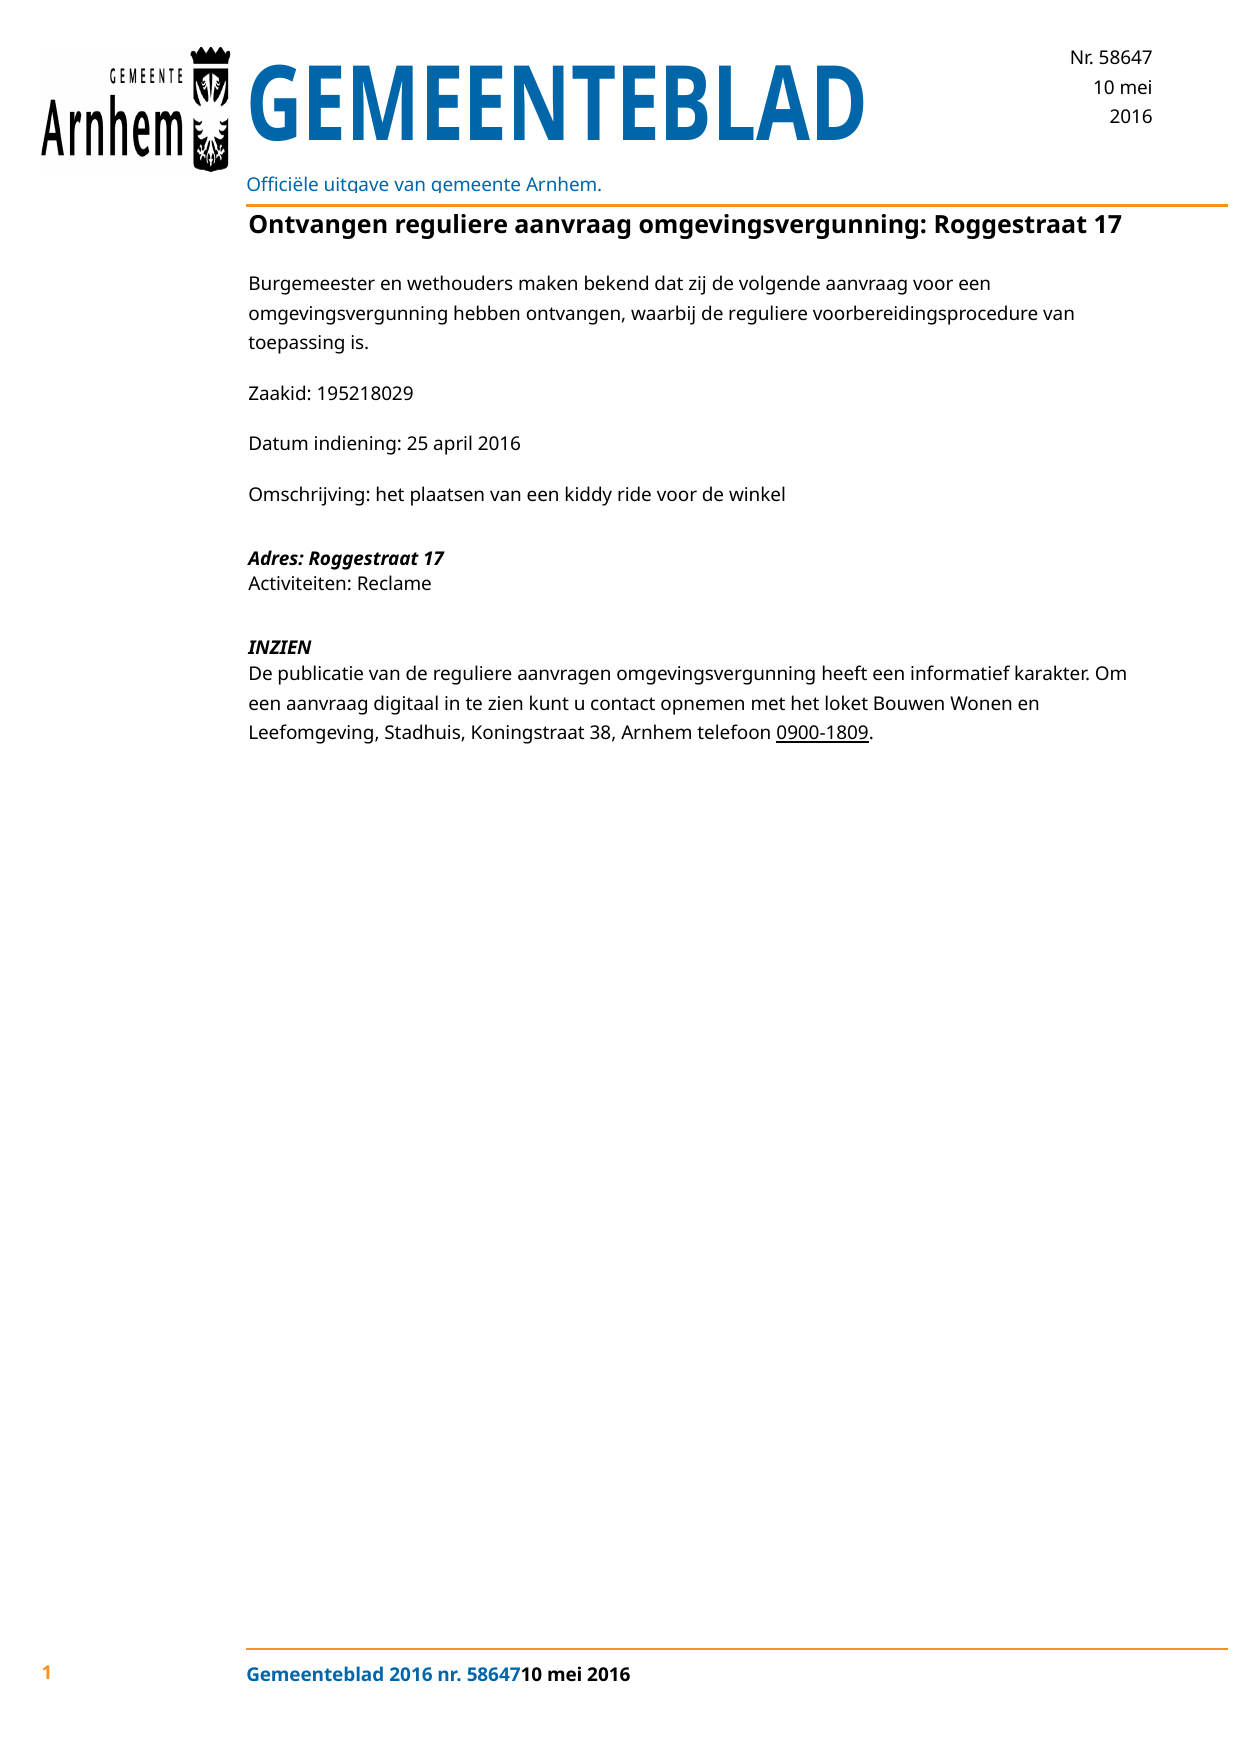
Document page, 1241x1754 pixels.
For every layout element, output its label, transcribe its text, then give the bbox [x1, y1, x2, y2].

text De publicatie van de reguliere aanvragen omgevingsvergunning heeft een informatief karakter. Om een aanvraag digitaal in te zien kunt u contact opnemen met het loket Bouwen Wonen en Leefomgeving, Stadhuis, Koningstraat 38, Arnhem telefoon 0900-1809. [248, 660, 1152, 745]
text Adres: Roggestraat 17 [248, 545, 1152, 570]
text Burgemeester en wethouders maken bekend dat zij de volgende aanvraag voor een omgevingsvergunning hebben ontvangen, waarbij de reguliere voorbereidingsprocedure van toepassing is. [248, 270, 1152, 355]
picture [41, 47, 231, 172]
text Ontvangen reguliere aanvraag omgevingsvergunning: Roggestraat 17 [248, 207, 1152, 241]
text Datum indiening: 25 april 2016 [248, 430, 1152, 456]
text Zaakid: 195218029 [248, 380, 1152, 406]
text Activiteiten: Reclame [248, 570, 1152, 596]
text Omschrijving: het plaatsen van een kiddy ride voor de winkel [248, 481, 1152, 506]
text INZIEN [248, 634, 1152, 660]
